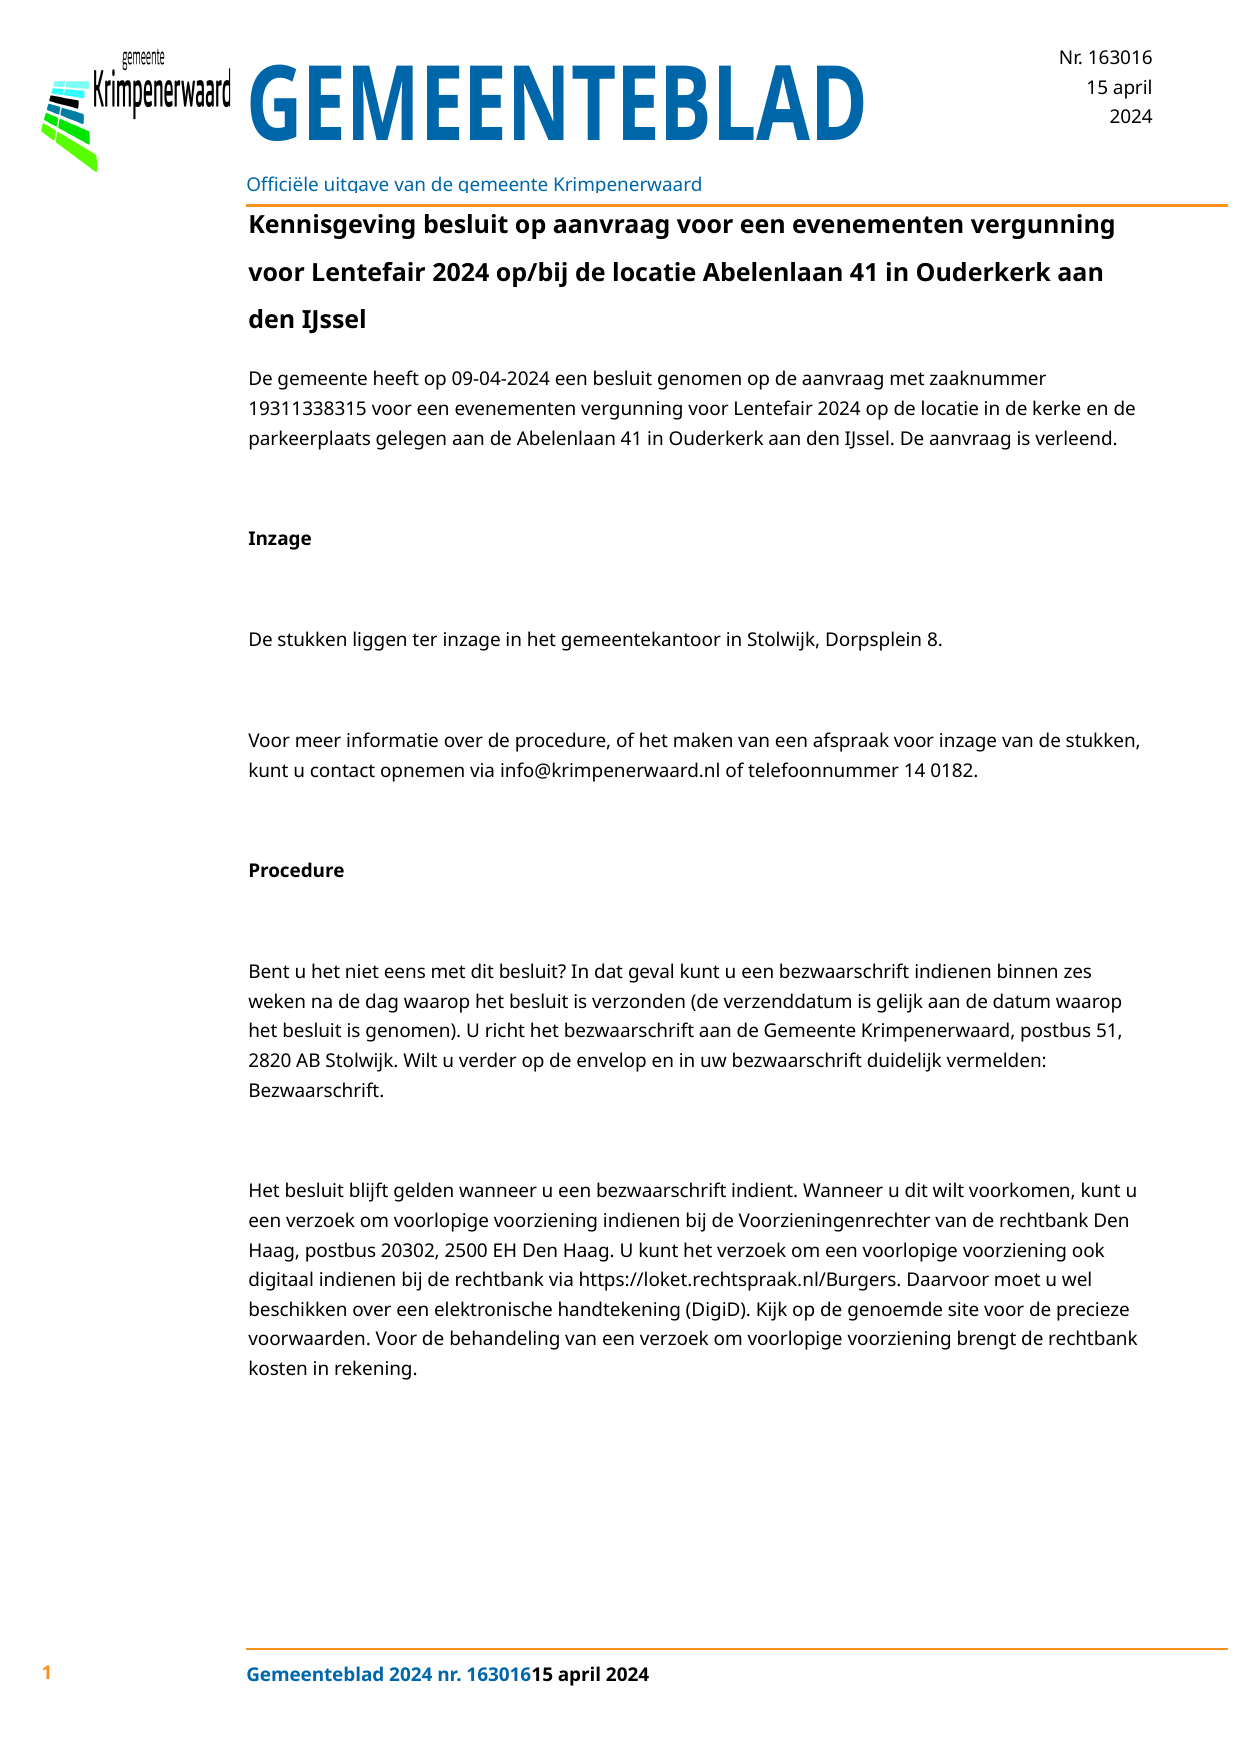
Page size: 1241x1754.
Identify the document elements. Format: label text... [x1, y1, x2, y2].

text Bent u het niet eens met dit besluit? In dat geval kunt u een bezwaarschrift indienen binnen zes weken na de dag waarop het besluit is verzonden (de verzenddatum is gelijk aan de datum waarop het besluit is genomen). U richt het bezwaarschrift aan de Gemeente Krimpenerwaard, postbus 51, 2820 AB Stolwijk. Wilt u verder op de envelop en in uw bezwaarschrift duidelijk vermelden: Bezwaarschrift. [248, 958, 1152, 1102]
text De gemeente heeft op 09-04-2024 een besluit genomen op de aanvraag met zaaknummer 19311338315 voor een evenementen vergunning voor Lentefair 2024 op de locatie in de kerke en de parkeerplaats gelegen aan de Abelenlaan 41 in Ouderkerk aan den IJssel. De aanvraag is verleend. [248, 366, 1152, 450]
text Het besluit blijft gelden wanneer u een bezwaarschrift indient. Wanneer u dit wilt voorkomen, kunt u een verzoek om voorlopige voorziening indienen bij de Voorzieningenrechter van de rechtbank Den Haag, postbus 20302, 2500 EH Den Haag. U kunt het verzoek om een voorlopige voorziening ook digitaal indienen bij de rechtbank via https://loket.rechtspraak.nl/Burgers. Daarvoor moet u wel beschikken over een elektronische handtekening (DigiD). Kijk op de genoemde site voor de precieze voorwaarden. Voor de behandeling van een verzoek om voorlopige voorziening brengt de rechtbank kosten in rekening. [248, 1178, 1152, 1381]
picture [41, 47, 231, 172]
text De stukken liggen ter inzage in het gemeentekantoor in Stolwijk, Dorpsplein 8. [248, 626, 1152, 652]
text Inzage [248, 526, 1152, 551]
text Kennisgeving besluit op aanvraag voor een evenementen vergunning voor Lentefair 2024 op/bij de locatie Abelenlaan 41 in Ouderkerk aan den IJssel [248, 207, 1152, 336]
text Procedure [248, 858, 1152, 883]
text Voor meer informatie over de procedure, of het maken van een afspraak voor inzage van de stukken, kunt u contact opnemen via info@krimpenerwaard.nl of telefoonnummer 14 0182. [248, 727, 1152, 782]
